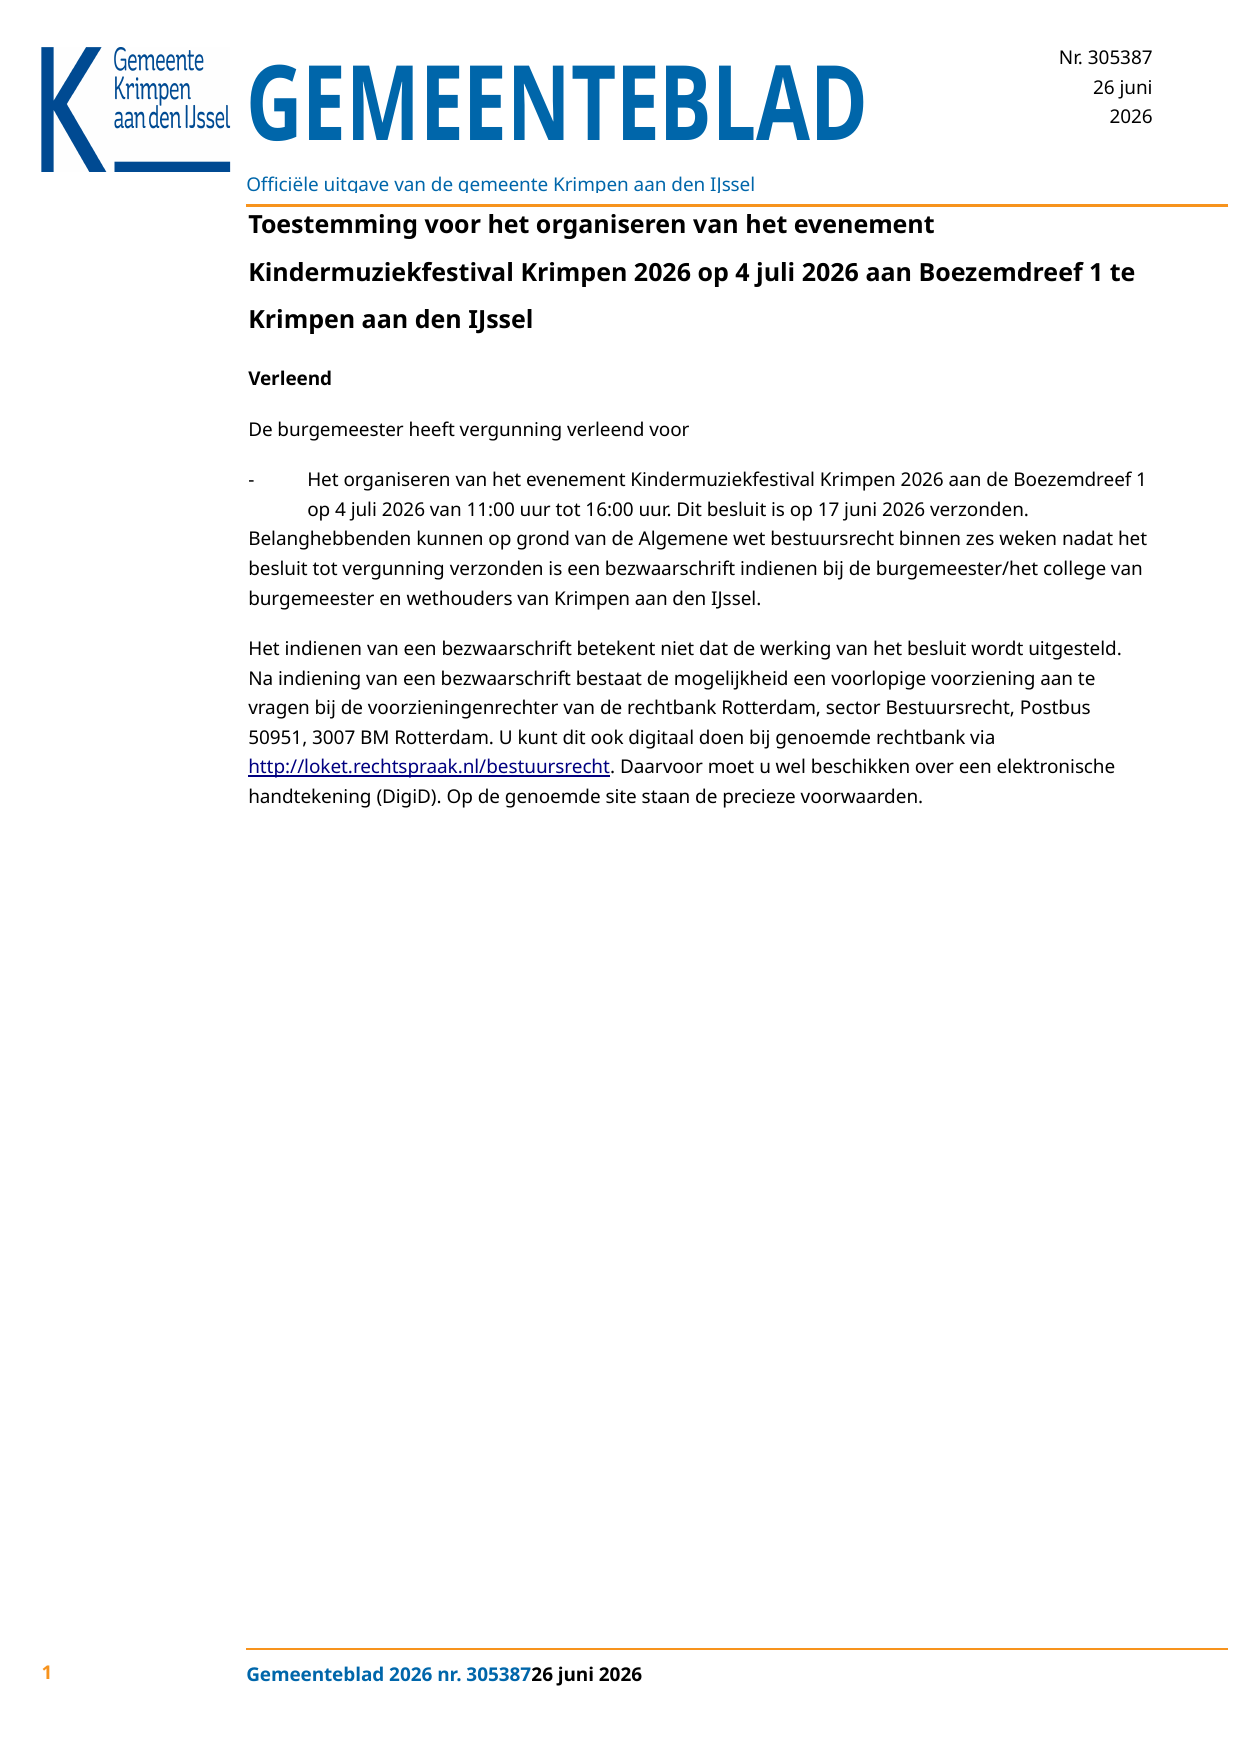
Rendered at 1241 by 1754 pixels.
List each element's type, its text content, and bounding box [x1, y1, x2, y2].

text Verleend [248, 366, 1152, 391]
text Toestemming voor het organiseren van het evenement Kindermuziekfestival Krimpen 2026 op 4 juli 2026 aan Boezemdreef 1 te Krimpen aan den IJssel [248, 207, 1152, 336]
text Belanghebbenden kunnen op grond van de Algemene wet bestuursrecht binnen zes weken nadat het besluit tot vergunning verzonden is een bezwaarschrift indienen bij de burgemeester/het college van burgemeester en wethouders van Krimpen aan den IJssel. [248, 526, 1152, 610]
picture [41, 47, 231, 172]
text Het indienen van een bezwaarschrift betekent niet dat de werking van het besluit wordt uitgesteld. Na indiening van een bezwaarschrift bestaat de mogelijkheid een voorlopige voorziening aan te vragen bij de voorzieningenrechter van de rechtbank Rotterdam, sector Bestuursrecht, Postbus 50951, 3007 BM Rotterdam. U kunt dit ook digitaal doen bij genoemde rechtbank via http://loket.rechtspraak.nl/bestuursrecht. Daarvoor moet u wel beschikken over een elektronische handtekening (DigiD). Op de genoemde site staan de precieze voorwaarden. [248, 635, 1152, 809]
text De burgemeester heeft vergunning verleend voor [248, 416, 1152, 442]
list Het organiseren van het evenement Kindermuziekfestival Krimpen 2026 aan de Boezemdreef 1 op 4 juli 2026 van 11:00 uur tot 16:00 uur. Dit besluit is op 17 juni 2026 verzonden. [248, 466, 1152, 522]
